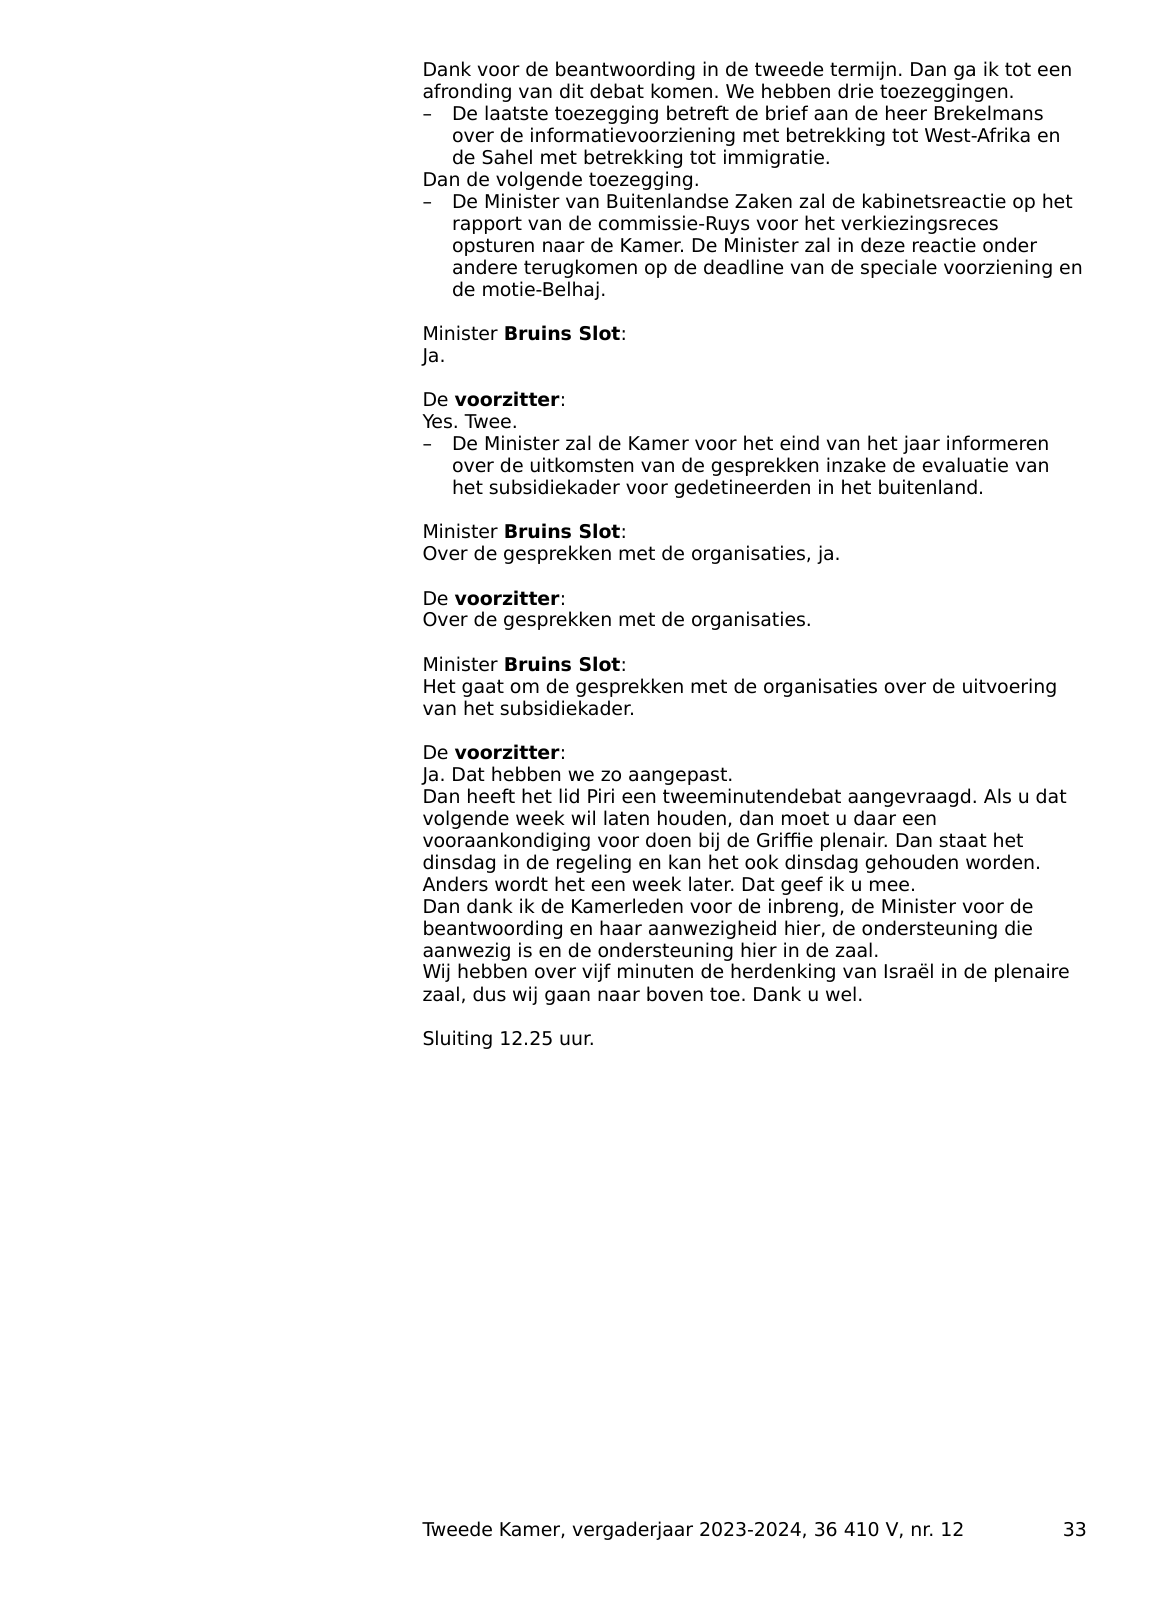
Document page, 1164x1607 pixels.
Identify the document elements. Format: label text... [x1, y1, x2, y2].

text Over de gesprekken met de organisaties, ja. [422, 543, 1087, 565]
text – De Minister van Buitenlandse Zaken zal de kabinetsreactie op het rapport van de commissie-Ruys voor het verkiezingsreces opsturen naar de Kamer. De Minister zal in deze reactie onder andere terugkomen op de deadline van de speciale voorziening en de motie-Belhaj. [422, 191, 1087, 301]
text Dan de volgende toezegging. [422, 169, 1087, 191]
text Minister Bruins Slot: [422, 521, 1087, 543]
text Dan dank ik de Kamerleden voor de inbreng, de Minister voor de beantwoording en haar aanwezigheid hier, de ondersteuning die aanwezig is en de ondersteuning hier in de zaal. [422, 896, 1087, 961]
text Ja. Dat hebben we zo aangepast. [422, 764, 1087, 786]
text Wij hebben over vijf minuten de herdenking van Israël in de plenaire zaal, dus wij gaan naar boven toe. Dank u wel. [422, 961, 1087, 1005]
text Over de gesprekken met de organisaties. [422, 609, 1087, 631]
text Yes. Twee. [422, 411, 1087, 433]
text De voorzitter: [422, 389, 1087, 411]
text Minister Bruins Slot: [422, 323, 1087, 345]
text Minister Bruins Slot: [422, 653, 1087, 676]
text – De laatste toezegging betreft de brief aan de heer Brekelmans over de informatievoorziening met betrekking tot West-Afrika en de Sahel met betrekking tot immigratie. [422, 103, 1087, 169]
text Dan heeft het lid Piri een tweeminutendebat aangevraagd. Als u dat volgende week wil laten houden, dan moet u daar een vooraankondiging voor doen bij de Griffie plenair. Dan staat het dinsdag in de regeling en kan het ook dinsdag gehouden worden. Anders wordt het een week later. Dat geef ik u mee. [422, 786, 1087, 896]
text Sluiting 12.25 uur. [422, 1028, 1087, 1049]
text Ja. [422, 345, 1087, 367]
text De voorzitter: [422, 742, 1087, 764]
text Het gaat om de gesprekken met de organisaties over de uitvoering van het subsidiekader. [422, 676, 1087, 719]
text – De Minister zal de Kamer voor het eind van het jaar informeren over de uitkomsten van de gesprekken inzake de evaluatie van het subsidiekader voor gedetineerden in het buitenland. [422, 433, 1087, 499]
text Dank voor de beantwoording in de tweede termijn. Dan ga ik tot een afronding van dit debat komen. We hebben drie toezeggingen. [422, 59, 1087, 103]
text De voorzitter: [422, 587, 1087, 609]
